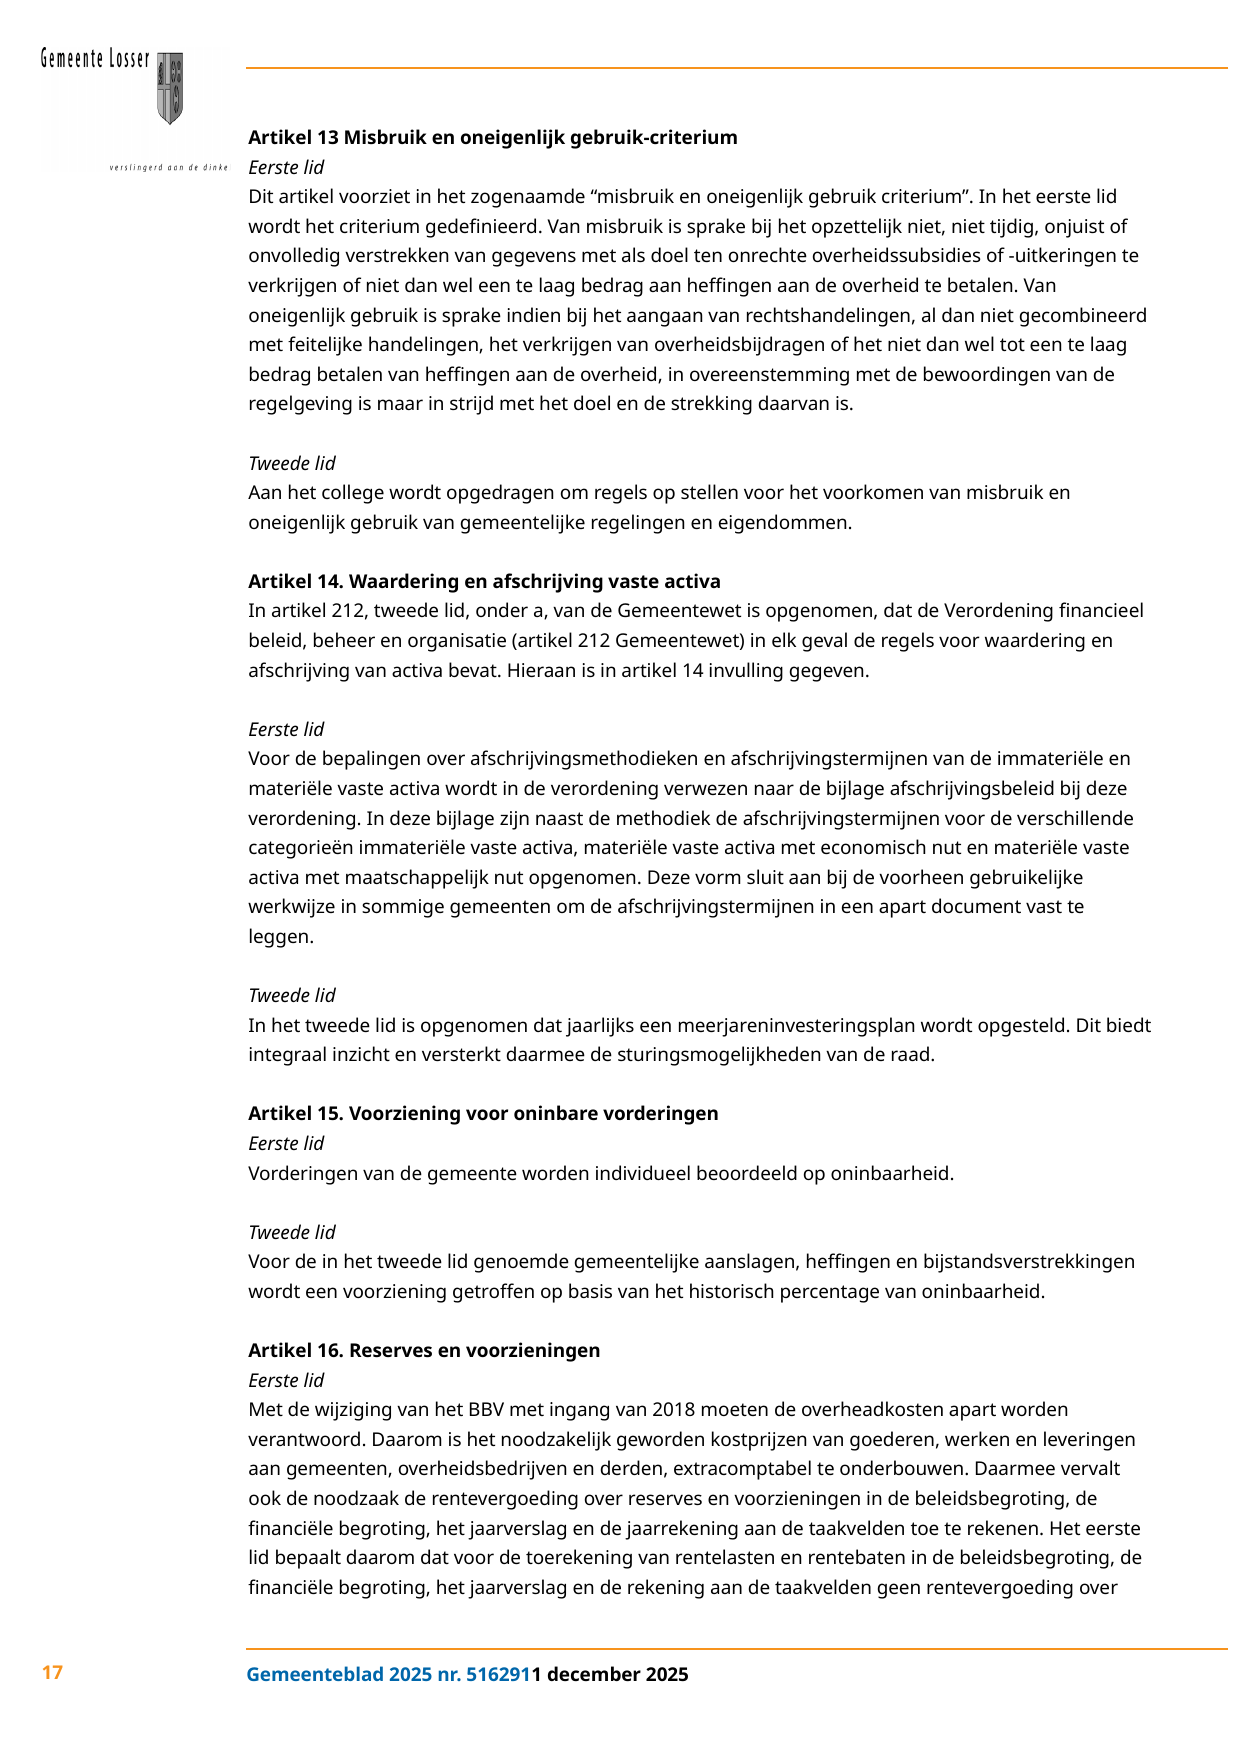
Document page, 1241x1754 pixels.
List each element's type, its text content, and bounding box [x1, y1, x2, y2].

text In artikel 212, tweede lid, onder a, van de Gemeentewet is opgenomen, dat de Verordening financieel beleid, beheer en organisatie (artikel 212 Gemeentewet) in elk geval de regels voor waardering en afschrijving van activa bevat. Hieraan is in artikel 14 invulling gegeven. [248, 598, 1152, 683]
text Eerste lid [248, 154, 1152, 180]
text Artikel 16. Reserves en voorzieningen [248, 1337, 1152, 1363]
text Vorderingen van de gemeente worden individueel beoordeeld op oninbaarheid. [248, 1160, 1152, 1186]
text Eerste lid [248, 716, 1152, 742]
text Eerste lid [248, 1130, 1152, 1156]
text Voor de bepalingen over afschrijvingsmethodieken en afschrijvingstermijnen van de immateriële en materiële vaste activa wordt in de verordening verwezen naar de bijlage afschrijvingsbeleid bij deze verordening. In deze bijlage zijn naast de methodiek de afschrijvingstermijnen voor de verschillende categorieën immateriële vaste activa, materiële vaste activa met economisch nut en materiële vaste activa met maatschappelijk nut opgenomen. Deze vorm sluit aan bij de voorheen gebruikelijke werkwijze in sommige gemeenten om de afschrijvingstermijnen in een apart document vast te leggen. [248, 746, 1152, 949]
text Met de wijziging van het BBV met ingang van 2018 moeten de overheadkosten apart worden verantwoord. Daarom is het noodzakelijk geworden kostprijzen van goederen, werken en leveringen aan gemeenten, overheidsbedrijven en derden, extracomptabel te onderbouwen. Daarmee vervalt ook de noodzaak de rentevergoeding over reserves en voorzieningen in de beleidsbegroting, de financiële begroting, het jaarverslag en de jaarrekening aan de taakvelden toe te rekenen. Het eerste lid bepaalt daarom dat voor de toerekening van rentelasten en rentebaten in de beleidsbegroting, de financiële begroting, het jaarverslag en de rekening aan de taakvelden geen rentevergoeding over [248, 1396, 1152, 1600]
text Artikel 13 Misbruik en oneigenlijk gebruik-criterium [248, 124, 1152, 150]
text Tweede lid [248, 1219, 1152, 1245]
picture [41, 47, 231, 172]
text Artikel 14. Waardering en afschrijving vaste activa [248, 568, 1152, 594]
text Artikel 15. Voorziening voor oninbare vorderingen [248, 1101, 1152, 1126]
text Voor de in het tweede lid genoemde gemeentelijke aanslagen, heffingen en bijstandsverstrekkingen wordt een voorziening getroffen op basis van het historisch percentage van oninbaarheid. [248, 1248, 1152, 1304]
text Tweede lid [248, 450, 1152, 476]
text Dit artikel voorziet in het zogenaamde “misbruik en oneigenlijk gebruik criterium”. In het eerste lid wordt het criterium gedefinieerd. Van misbruik is sprake bij het opzettelijk niet, niet tijdig, onjuist of onvolledig verstrekken van gegevens met als doel ten onrechte overheidssubsidies of -uitkeringen te verkrijgen of niet dan wel een te laag bedrag aan heffingen aan de overheid te betalen. Van oneigenlijk gebruik is sprake indien bij het aangaan van rechtshandelingen, al dan niet gecombineerd met feitelijke handelingen, het verkrijgen van overheidsbijdragen of het niet dan wel tot een te laag bedrag betalen van heffingen aan de overheid, in overeenstemming met de bewoordingen van de regelgeving is maar in strijd met het doel en de strekking daarvan is. [248, 183, 1152, 416]
text Aan het college wordt opgedragen om regels op stellen voor het voorkomen van misbruik en oneigenlijk gebruik van gemeentelijke regelingen en eigendommen. [248, 479, 1152, 535]
text In het tweede lid is opgenomen dat jaarlijks een meerjareninvesteringsplan wordt opgesteld. Dit biedt integraal inzicht en versterkt daarmee de sturingsmogelijkheden van de raad. [248, 1012, 1152, 1067]
text Tweede lid [248, 982, 1152, 1008]
text Eerste lid [248, 1367, 1152, 1393]
